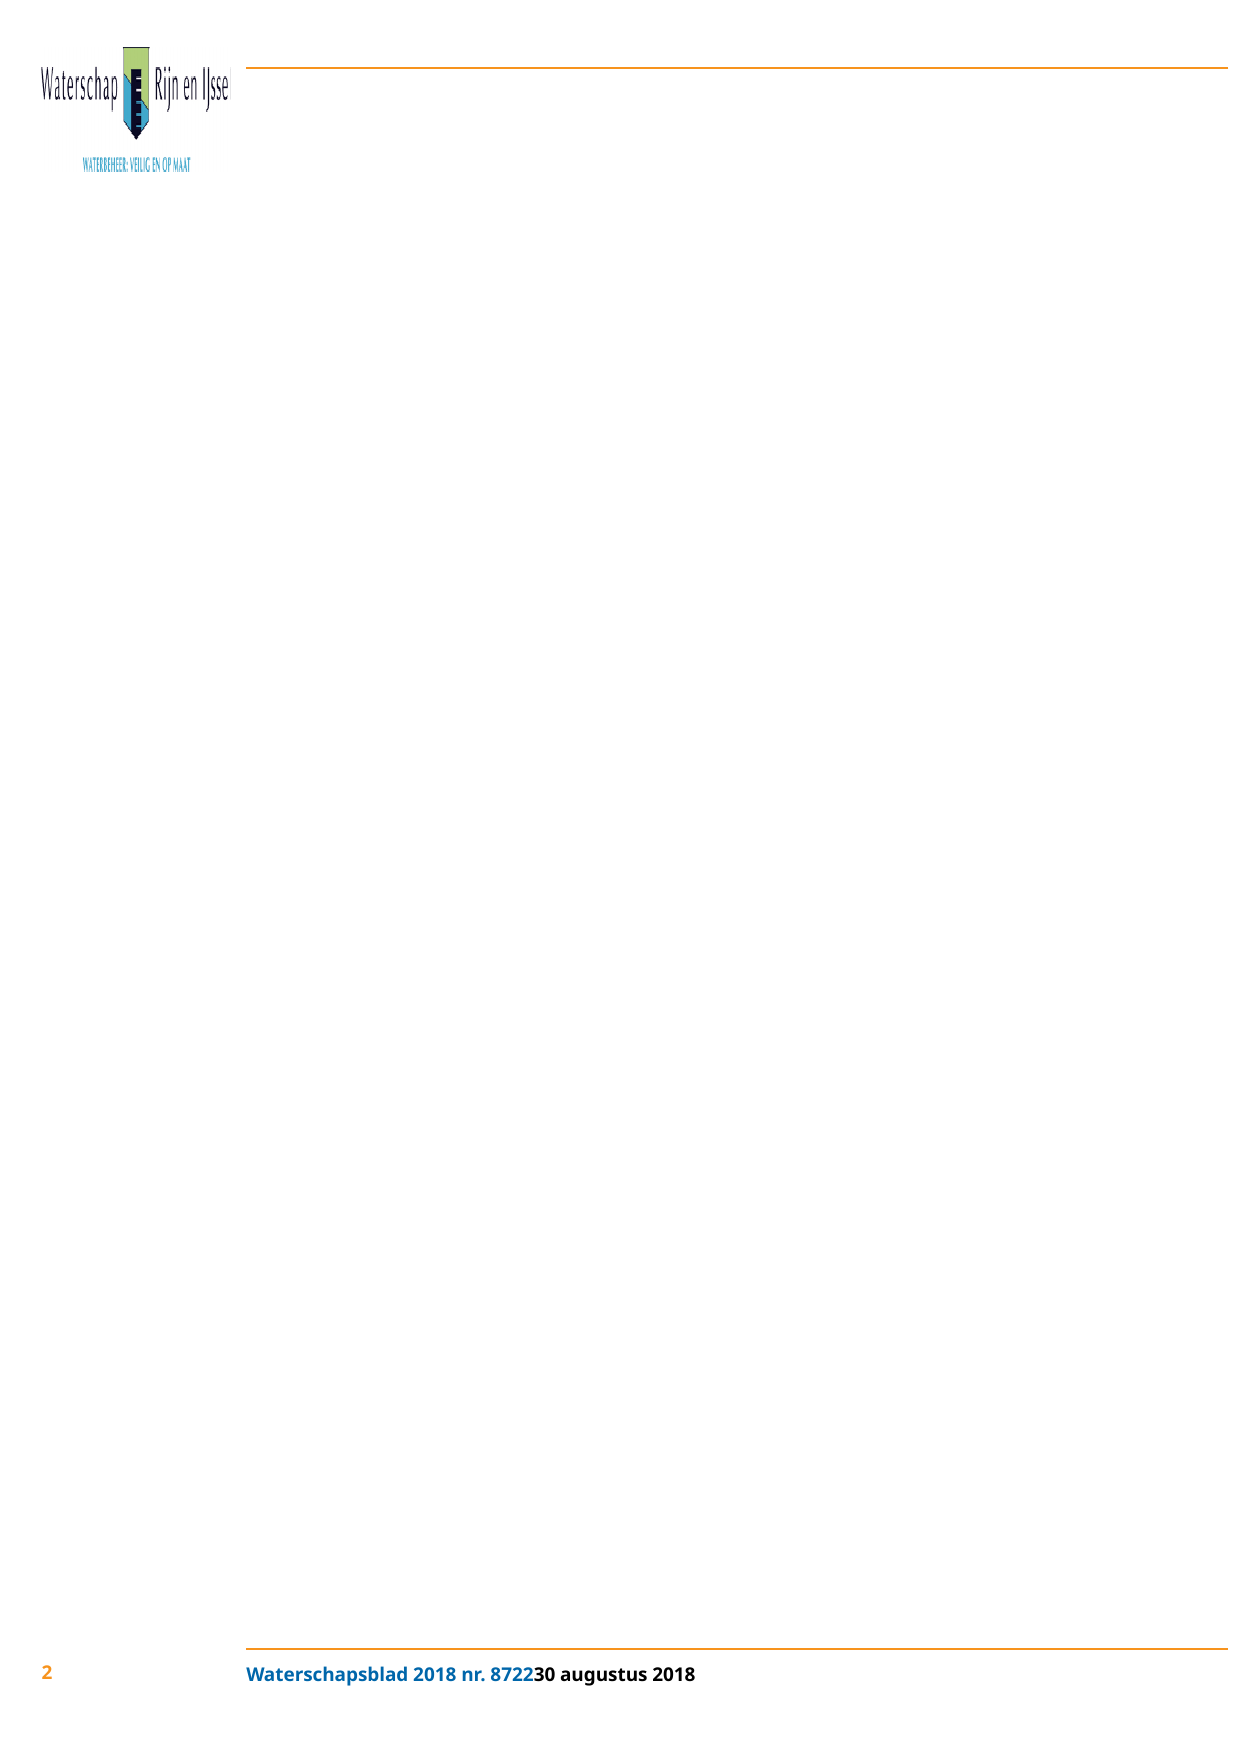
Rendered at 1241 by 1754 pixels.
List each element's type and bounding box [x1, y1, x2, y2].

picture [41, 47, 231, 172]
